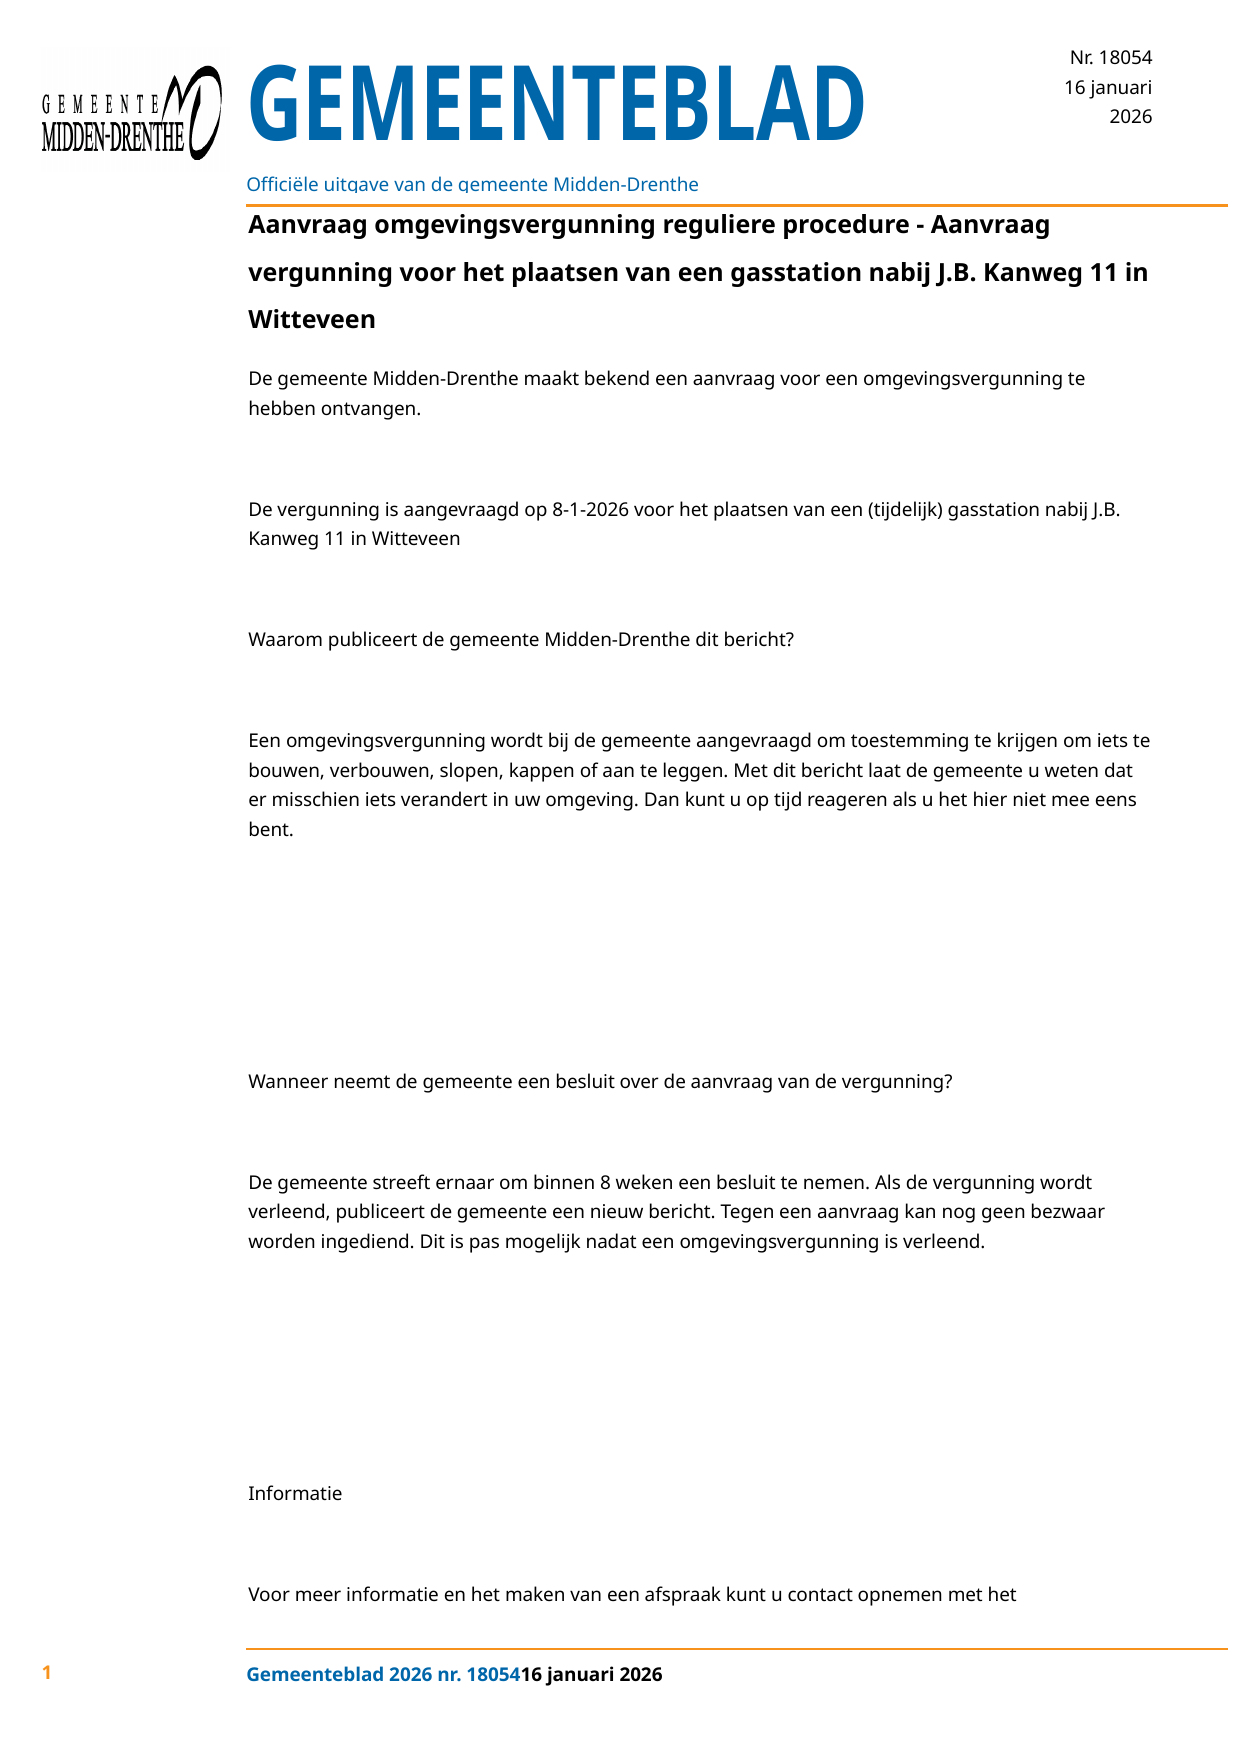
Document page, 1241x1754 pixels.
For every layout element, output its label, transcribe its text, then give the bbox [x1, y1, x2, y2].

picture [41, 47, 231, 172]
text Een omgevingsvergunning wordt bij de gemeente aangevraagd om toestemming te krijgen om iets te bouwen, verbouwen, slopen, kappen of aan te leggen. Met dit bericht laat de gemeente u weten dat er misschien iets verandert in uw omgeving. Dan kunt u op tijd reageren als u het hier niet mee eens bent. [248, 727, 1152, 842]
text Wanneer neemt de gemeente een besluit over de aanvraag van de vergunning? [248, 1068, 1152, 1094]
text Informatie [248, 1480, 1152, 1506]
text Voor meer informatie en het maken van een afspraak kunt u contact opnemen met het [248, 1581, 1152, 1607]
text De gemeente streeft ernaar om binnen 8 weken een besluit te nemen. Als de vergunning wordt verleend, publiceert de gemeente een nieuw bericht. Tegen een aanvraag kan nog geen bezwaar worden ingediend. Dit is pas mogelijk nadat een omgevingsvergunning is verleend. [248, 1169, 1152, 1254]
text Aanvraag omgevingsvergunning reguliere procedure - Aanvraag vergunning voor het plaatsen van een gasstation nabij J.B. Kanweg 11 in Witteveen [248, 207, 1152, 336]
text Waarom publiceert de gemeente Midden-Drenthe dit bericht? [248, 626, 1152, 652]
text De vergunning is aangevraagd op 8-1-2026 voor het plaatsen van een (tijdelijk) gasstation nabij J.B. Kanweg 11 in Witteveen [248, 496, 1152, 551]
text De gemeente Midden-Drenthe maakt bekend een aanvraag voor een omgevingsvergunning te hebben ontvangen. [248, 366, 1152, 421]
